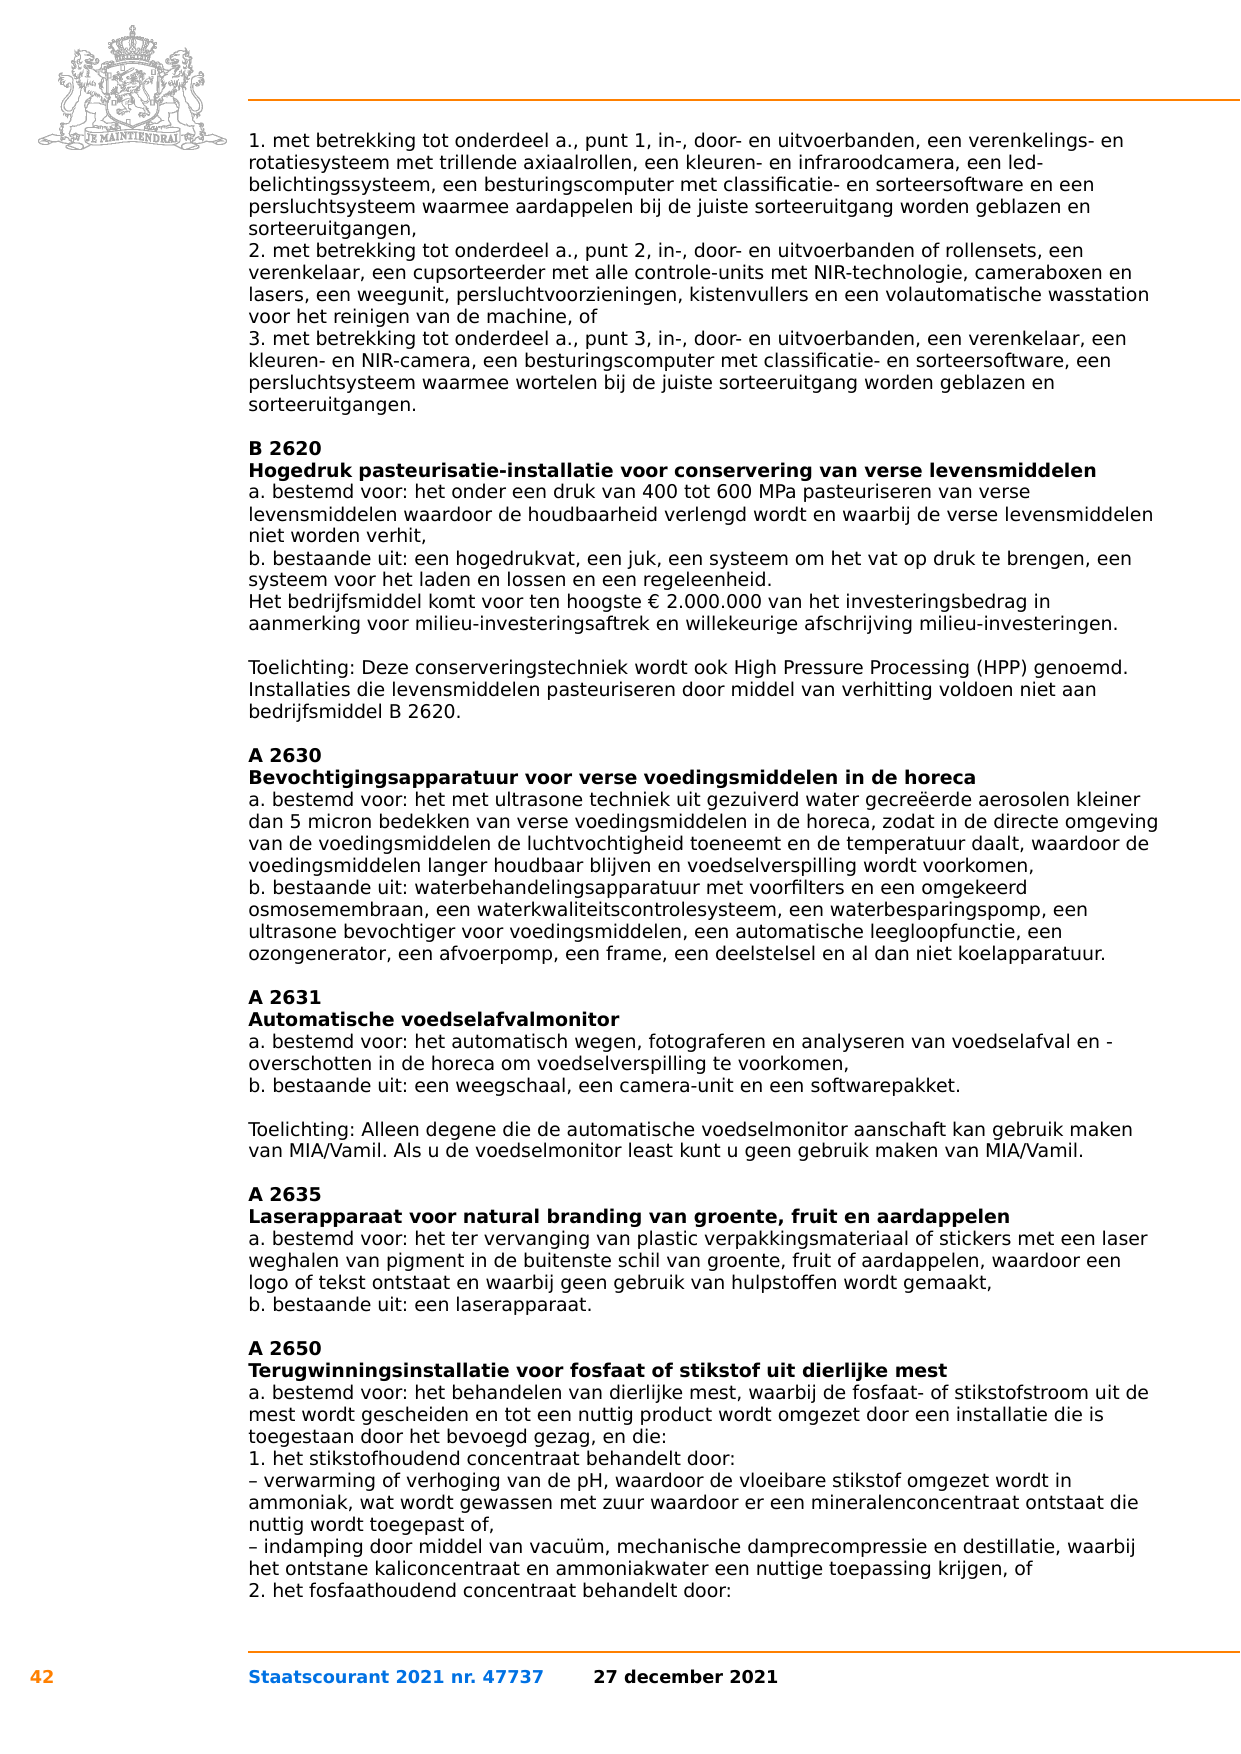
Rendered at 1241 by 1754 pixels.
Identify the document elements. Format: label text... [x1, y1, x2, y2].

text 3. met betrekking tot onderdeel a., punt 3, in-, door- en uitvoerbanden, een verenkelaar, een kleuren- en NIR-camera, een besturingscomputer met classificatie- en sorteersoftware, een persluchtsysteem waarmee wortelen bij de juiste sorteeruitgang worden geblazen en sorteeruitgangen. [248, 328, 1163, 416]
text b. bestaande uit: waterbehandelingsapparatuur met voorfilters en een omgekeerd osmosemembraan, een waterkwaliteitscontrolesysteem, een waterbesparingspomp, een ultrasone bevochtiger voor voedingsmiddelen, een automatische leegloopfunctie, een ozongenerator, een afvoerpomp, een frame, een deelstelsel en al dan niet koelapparatuur. [248, 877, 1163, 965]
text a. bestemd voor: het onder een druk van 400 tot 600 MPa pasteuriseren van verse levensmiddelen waardoor de houdbaarheid verlengd wordt en waarbij de verse levensmiddelen niet worden verhit, [248, 481, 1163, 547]
text Laserapparaat voor natural branding van groente, fruit en aardappelen [248, 1206, 1163, 1228]
text Hogedruk pasteurisatie-installatie voor conservering van verse levensmiddelen [248, 459, 1163, 481]
text a. bestemd voor: het ter vervanging van plastic verpakkingsmateriaal of stickers met een laser weghalen van pigment in de buitenste schil van groente, fruit of aardappelen, waardoor een logo of tekst ontstaat en waarbij geen gebruik van hulpstoffen wordt gemaakt, [248, 1228, 1163, 1294]
text Toelichting: Alleen degene die de automatische voedselmonitor aanschaft kan gebruik maken van MIA/Vamil. Als u de voedselmonitor least kunt u geen gebruik maken van MIA/Vamil. [248, 1118, 1163, 1162]
text b. bestaande uit: een laserapparaat. [248, 1294, 1163, 1316]
text 2. met betrekking tot onderdeel a., punt 2, in-, door- en uitvoerbanden of rollensets, een verenkelaar, een cupsorteerder met alle controle-units met NIR-technologie, cameraboxen en lasers, een weegunit, persluchtvoorzieningen, kistenvullers en een volautomatische wasstation voor het reinigen van de machine, of [248, 240, 1163, 328]
text – indamping door middel van vacuüm, mechanische damprecompressie en destillatie, waarbij het ontstane kaliconcentraat en ammoniakwater een nuttige toepassing krijgen, of [248, 1536, 1163, 1580]
text Bevochtigingsapparatuur voor verse voedingsmiddelen in de horeca [248, 767, 1163, 789]
text Automatische voedselafvalmonitor [248, 1009, 1163, 1031]
text Terugwinningsinstallatie voor fosfaat of stikstof uit dierlijke mest [248, 1360, 1163, 1382]
text A 2650 [248, 1338, 1163, 1360]
text a. bestemd voor: het met ultrasone techniek uit gezuiverd water gecreëerde aerosolen kleiner dan 5 micron bedekken van verse voedingsmiddelen in de horeca, zodat in de directe omgeving van de voedingsmiddelen de luchtvochtigheid toeneemt en de temperatuur daalt, waardoor de voedingsmiddelen langer houdbaar blijven en voedselverspilling wordt voorkomen, [248, 789, 1163, 877]
text – verwarming of verhoging van de pH, waardoor de vloeibare stikstof omgezet wordt in ammoniak, wat wordt gewassen met zuur waardoor er een mineralenconcentraat ontstaat die nuttig wordt toegepast of, [248, 1470, 1163, 1536]
text Het bedrijfsmiddel komt voor ten hoogste € 2.000.000 van het investeringsbedrag in aanmerking voor milieu-investeringsaftrek en willekeurige afschrijving milieu-investeringen. [248, 591, 1163, 635]
text 2. het fosfaathoudend concentraat behandelt door: [248, 1580, 1163, 1602]
text 1. het stikstofhoudend concentraat behandelt door: [248, 1448, 1163, 1470]
text b. bestaande uit: een weegschaal, een camera-unit en een softwarepakket. [248, 1074, 1163, 1097]
text B 2620 [248, 437, 1163, 459]
text b. bestaande uit: een hogedrukvat, een juk, een systeem om het vat op druk te brengen, een systeem voor het laden en lossen en een regeleenheid. [248, 547, 1163, 591]
text A 2631 [248, 987, 1163, 1009]
text A 2630 [248, 745, 1163, 767]
text a. bestemd voor: het automatisch wegen, fotograferen en analyseren van voedselafval en -overschotten in de horeca om voedselverspilling te voorkomen, [248, 1031, 1163, 1074]
text A 2635 [248, 1184, 1163, 1206]
text a. bestemd voor: het behandelen van dierlijke mest, waarbij de fosfaat- of stikstofstroom uit de mest wordt gescheiden en tot een nuttig product wordt omgezet door een installatie die is toegestaan door het bevoegd gezag, en die: [248, 1382, 1163, 1448]
picture [38, 25, 227, 150]
text Toelichting: Deze conserveringstechniek wordt ook High Pressure Processing (HPP) genoemd. Installaties die levensmiddelen pasteuriseren door middel van verhitting voldoen niet aan bedrijfsmiddel B 2620. [248, 657, 1163, 723]
text 1. met betrekking tot onderdeel a., punt 1, in-, door- en uitvoerbanden, een verenkelings- en rotatiesysteem met trillende axiaalrollen, een kleuren- en infraroodcamera, een led-belichtingssysteem, een besturingscomputer met classificatie- en sorteersoftware en een persluchtsysteem waarmee aardappelen bij de juiste sorteeruitgang worden geblazen en sorteeruitgangen, [248, 130, 1163, 240]
